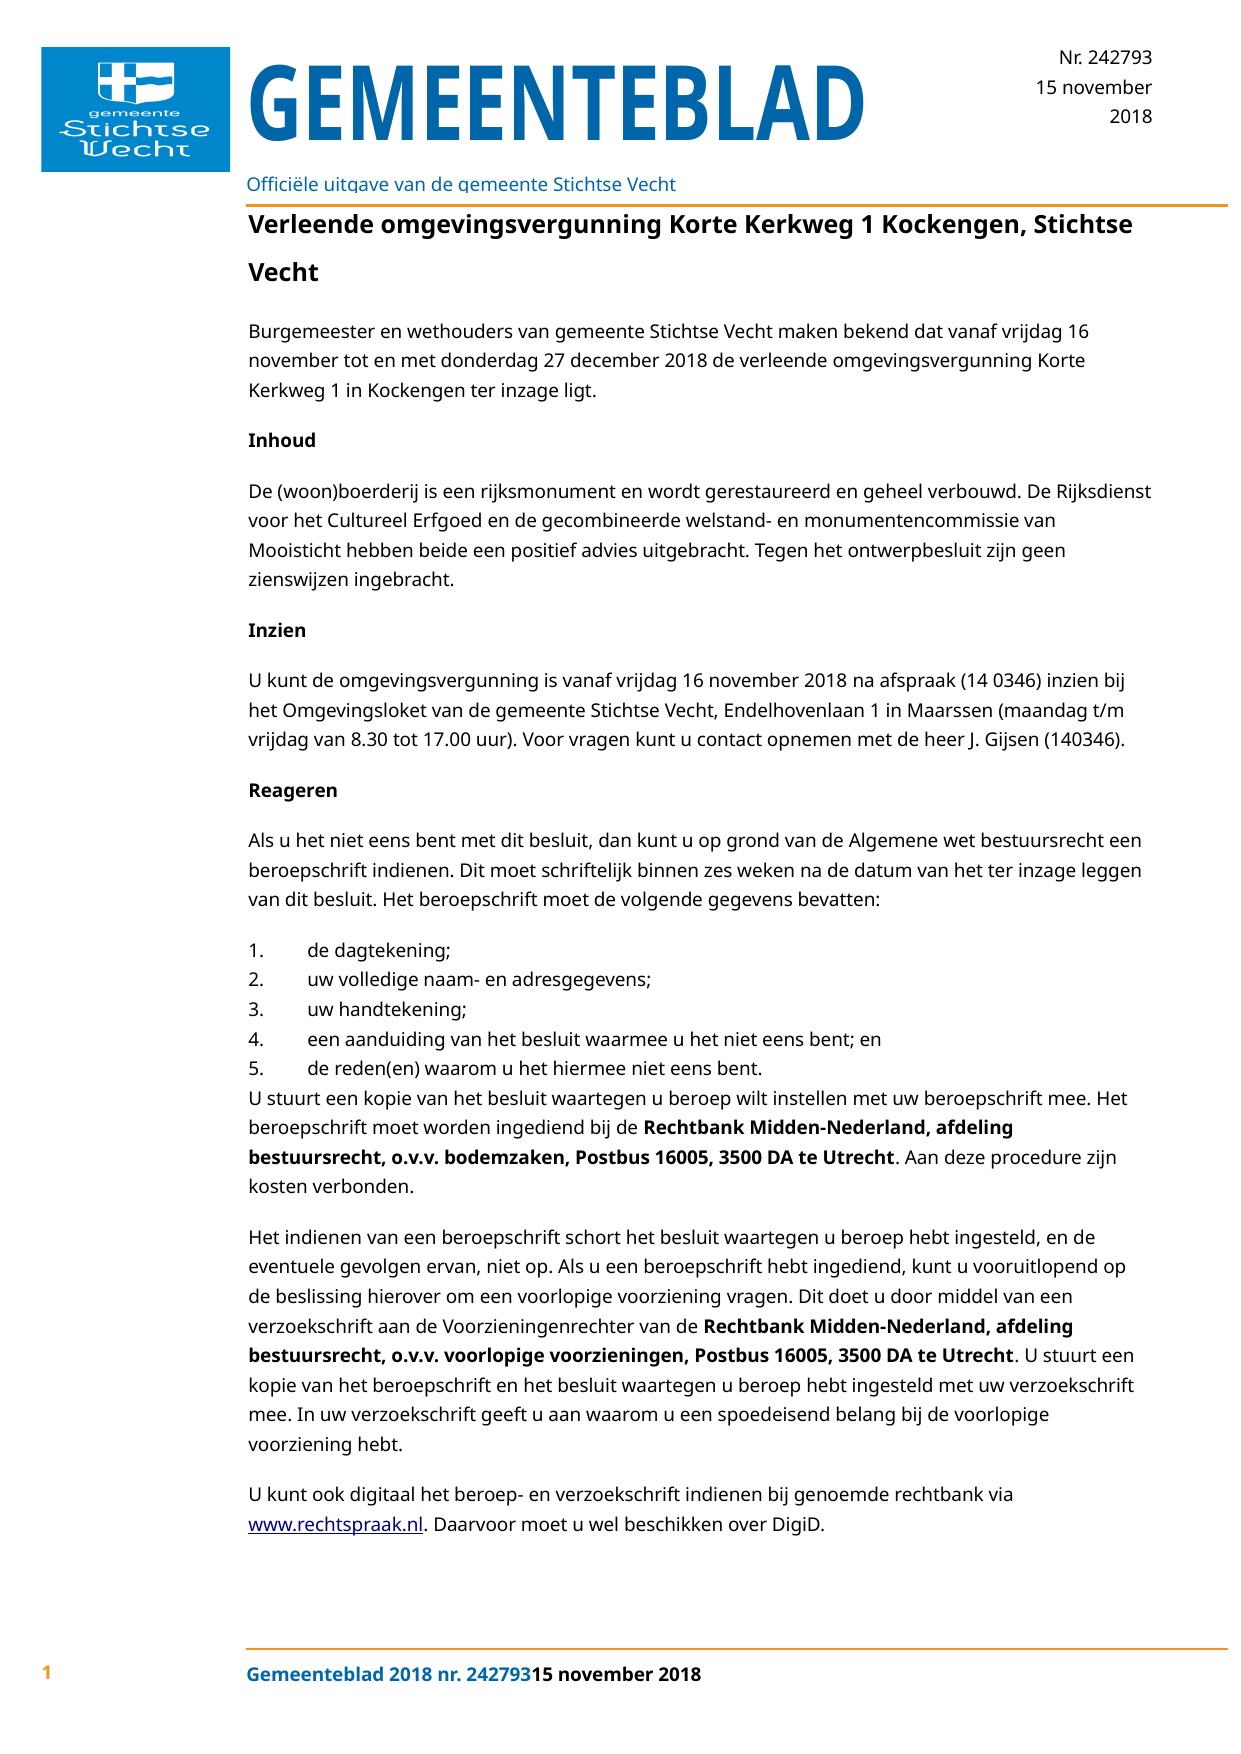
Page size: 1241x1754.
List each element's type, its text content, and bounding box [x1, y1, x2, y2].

picture [99, 63, 135, 101]
text Verleende omgevingsvergunning Korte Kerkweg 1 Kockengen, Stichtse Vecht [248, 207, 1152, 288]
list uw volledige naam- en adresgegevens; [248, 967, 1152, 992]
picture [137, 63, 174, 103]
text Reageren [248, 777, 1152, 803]
text Burgemeester en wethouders van gemeente Stichtse Vecht maken bekend dat vanaf vrijdag 16 november tot en met donderdag 27 december 2018 de verleende omgevingsvergunning Korte Kerkweg 1 in Kockengen ter inzage ligt. [248, 318, 1152, 403]
text De (woon)boerderij is een rijksmonument en wordt gerestaureerd en geheel verbouwd. De Rijksdienst voor het Cultureel Erfgoed en de gecombineerde welstand- en monumentencommissie van Mooisticht hebben beide een positief advies uitgebracht. Tegen het ontwerpbesluit zijn geen zienswijzen ingebracht. [248, 478, 1152, 592]
list uw handtekening; [248, 996, 1152, 1022]
text Inzien [248, 617, 1152, 643]
list de dagtekening; [248, 937, 1152, 963]
text U kunt de omgevingsvergunning is vanaf vrijdag 16 november 2018 na afspraak (14 0346) inzien bij het Omgevingsloket van de gemeente Stichtse Vecht, Endelhovenlaan 1 in Maarssen (maandag t/m vrijdag van 8.30 tot 17.00 uur). Voor vragen kunt u contact opnemen met de heer J. Gijsen (140346). [248, 667, 1152, 752]
text Het indienen van een beroepschrift schort het besluit waartegen u beroep hebt ingesteld, en de eventuele gevolgen ervan, niet op. Als u een beroepschrift hebt ingediend, kunt u vooruitlopend op de beslissing hierover om een voorlopige voorziening vragen. Dit doet u door middel van een verzoekschrift aan de Voorzieningenrechter van de Rechtbank Midden-Nederland, afdeling bestuursrecht, o.v.v. voorlopige voorzieningen, Postbus 16005, 3500 DA te Utrecht. U stuurt een kopie van het beroepschrift en het besluit waartegen u beroep hebt ingesteld met uw verzoekschrift mee. In uw verzoekschrift geeft u aan waarom u een spoedeisend belang bij de voorlopige voorziening hebt. [248, 1224, 1152, 1457]
list een aanduiding van het besluit waarmee u het niet eens bent; en [248, 1026, 1152, 1052]
text U stuurt een kopie van het besluit waartegen u beroep wilt instellen met uw beroepschrift mee. Het beroepschrift moet worden ingediend bij de Rechtbank Midden-Nederland, afdeling bestuursrecht, o.v.v. bodemzaken, Postbus 16005, 3500 DA te Utrecht. Aan deze procedure zijn kosten verbonden. [248, 1085, 1152, 1199]
list de reden(en) waarom u het hiermee niet eens bent. [248, 1055, 1152, 1081]
text U kunt ook digitaal het beroep- en verzoekschrift indienen bij genoemde rechtbank via www.rechtspraak.nl. Daarvoor moet u wel beschikken over DigiD. [248, 1482, 1152, 1537]
text Als u het niet eens bent met dit besluit, dan kunt u op grond van de Algemene wet bestuursrecht een beroepschrift indienen. Dit moet schriftelijk binnen zes weken na de datum van het ter inzage leggen van dit besluit. Het beroepschrift moet de volgende gegevens bevatten: [248, 827, 1152, 912]
text Inhoud [248, 427, 1152, 453]
